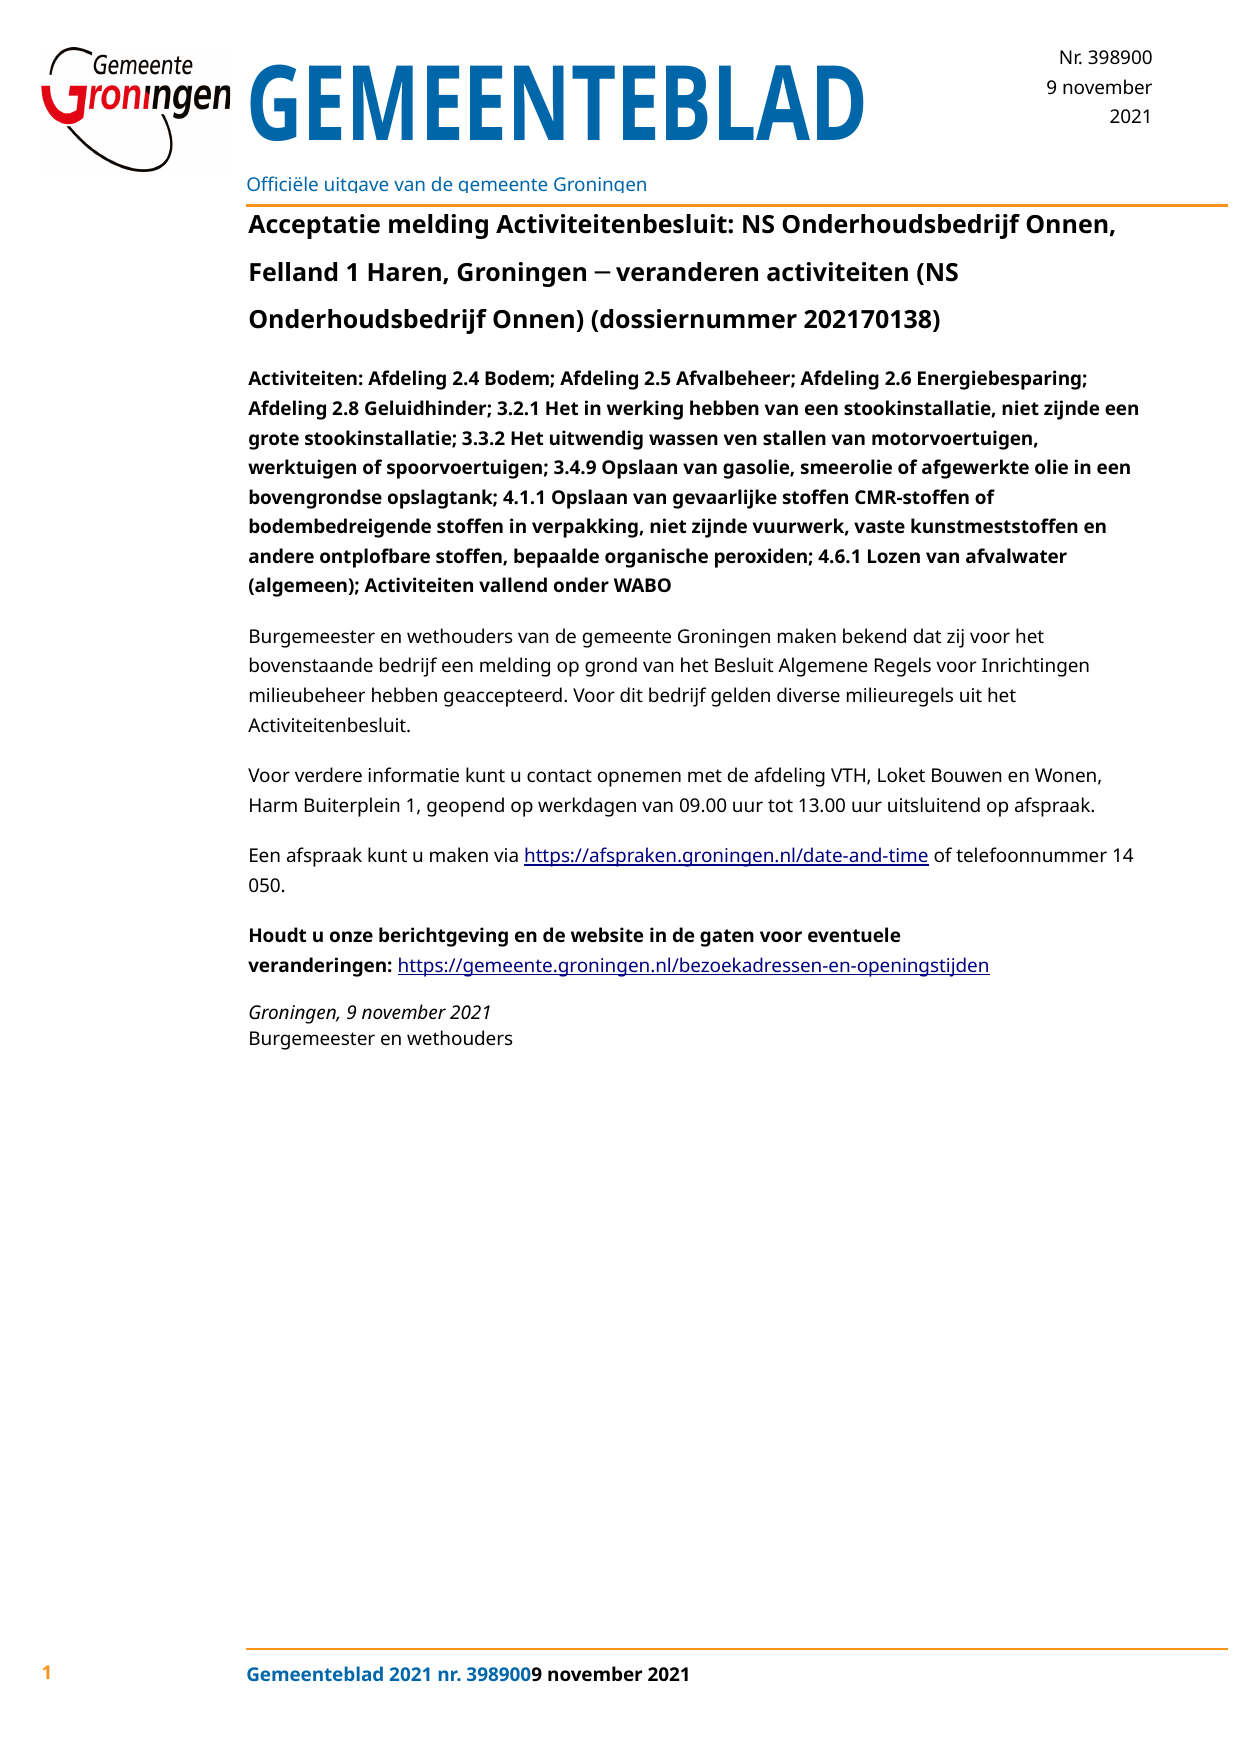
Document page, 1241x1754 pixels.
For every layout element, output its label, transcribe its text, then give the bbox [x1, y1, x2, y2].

text Activiteiten: Afdeling 2.4 Bodem; Afdeling 2.5 Afvalbeheer; Afdeling 2.6 Energiebesparing; Afdeling 2.8 Geluidhinder; 3.2.1 Het in werking hebben van een stookinstallatie, niet zijnde een grote stookinstallatie; 3.3.2 Het uitwendig wassen ven stallen van motorvoertuigen, werktuigen of spoorvoertuigen; 3.4.9 Opslaan van gasolie, smeerolie of afgewerkte olie in een bovengrondse opslagtank; 4.1.1 Opslaan van gevaarlijke stoffen CMR-stoffen of bodembedreigende stoffen in verpakking, niet zijnde vuurwerk, vaste kunstmeststoffen en andere ontplofbare stoffen, bepaalde organische peroxiden; 4.6.1 Lozen van afvalwater (algemeen); Activiteiten vallend onder WABO [248, 366, 1152, 598]
text Groningen, 9 november 2021 [248, 999, 1152, 1025]
picture [41, 47, 231, 172]
text Een afspraak kunt u maken via https://afspraken.groningen.nl/date-and-time of telefoonnummer 14 050. [248, 842, 1152, 897]
text Voor verdere informatie kunt u contact opnemen met de afdeling VTH, Loket Bouwen en Wonen, Harm Buiterplein 1, geopend op werkdagen van 09.00 uur tot 13.00 uur uitsluitend op afspraak. [248, 762, 1152, 817]
text Burgemeester en wethouders van de gemeente Groningen maken bekend dat zij voor het bovenstaande bedrijf een melding op grond van het Besluit Algemene Regels voor Inrichtingen milieubeheer hebben geaccepteerd. Voor dit bedrijf gelden diverse milieuregels uit het Activiteitenbesluit. [248, 623, 1152, 737]
text Acceptatie melding Activiteitenbesluit: NS Onderhoudsbedrijf Onnen, Felland 1 Haren, Groningen ─ veranderen activiteiten (NS Onderhoudsbedrijf Onnen) (dossiernummer 202170138) [248, 207, 1152, 336]
text Burgemeester en wethouders [248, 1025, 1152, 1051]
text Houdt u onze berichtgeving en de website in de gaten voor eventuele veranderingen: https://gemeente.groningen.nl/bezoekadressen-en-openingstijden [248, 922, 1152, 977]
